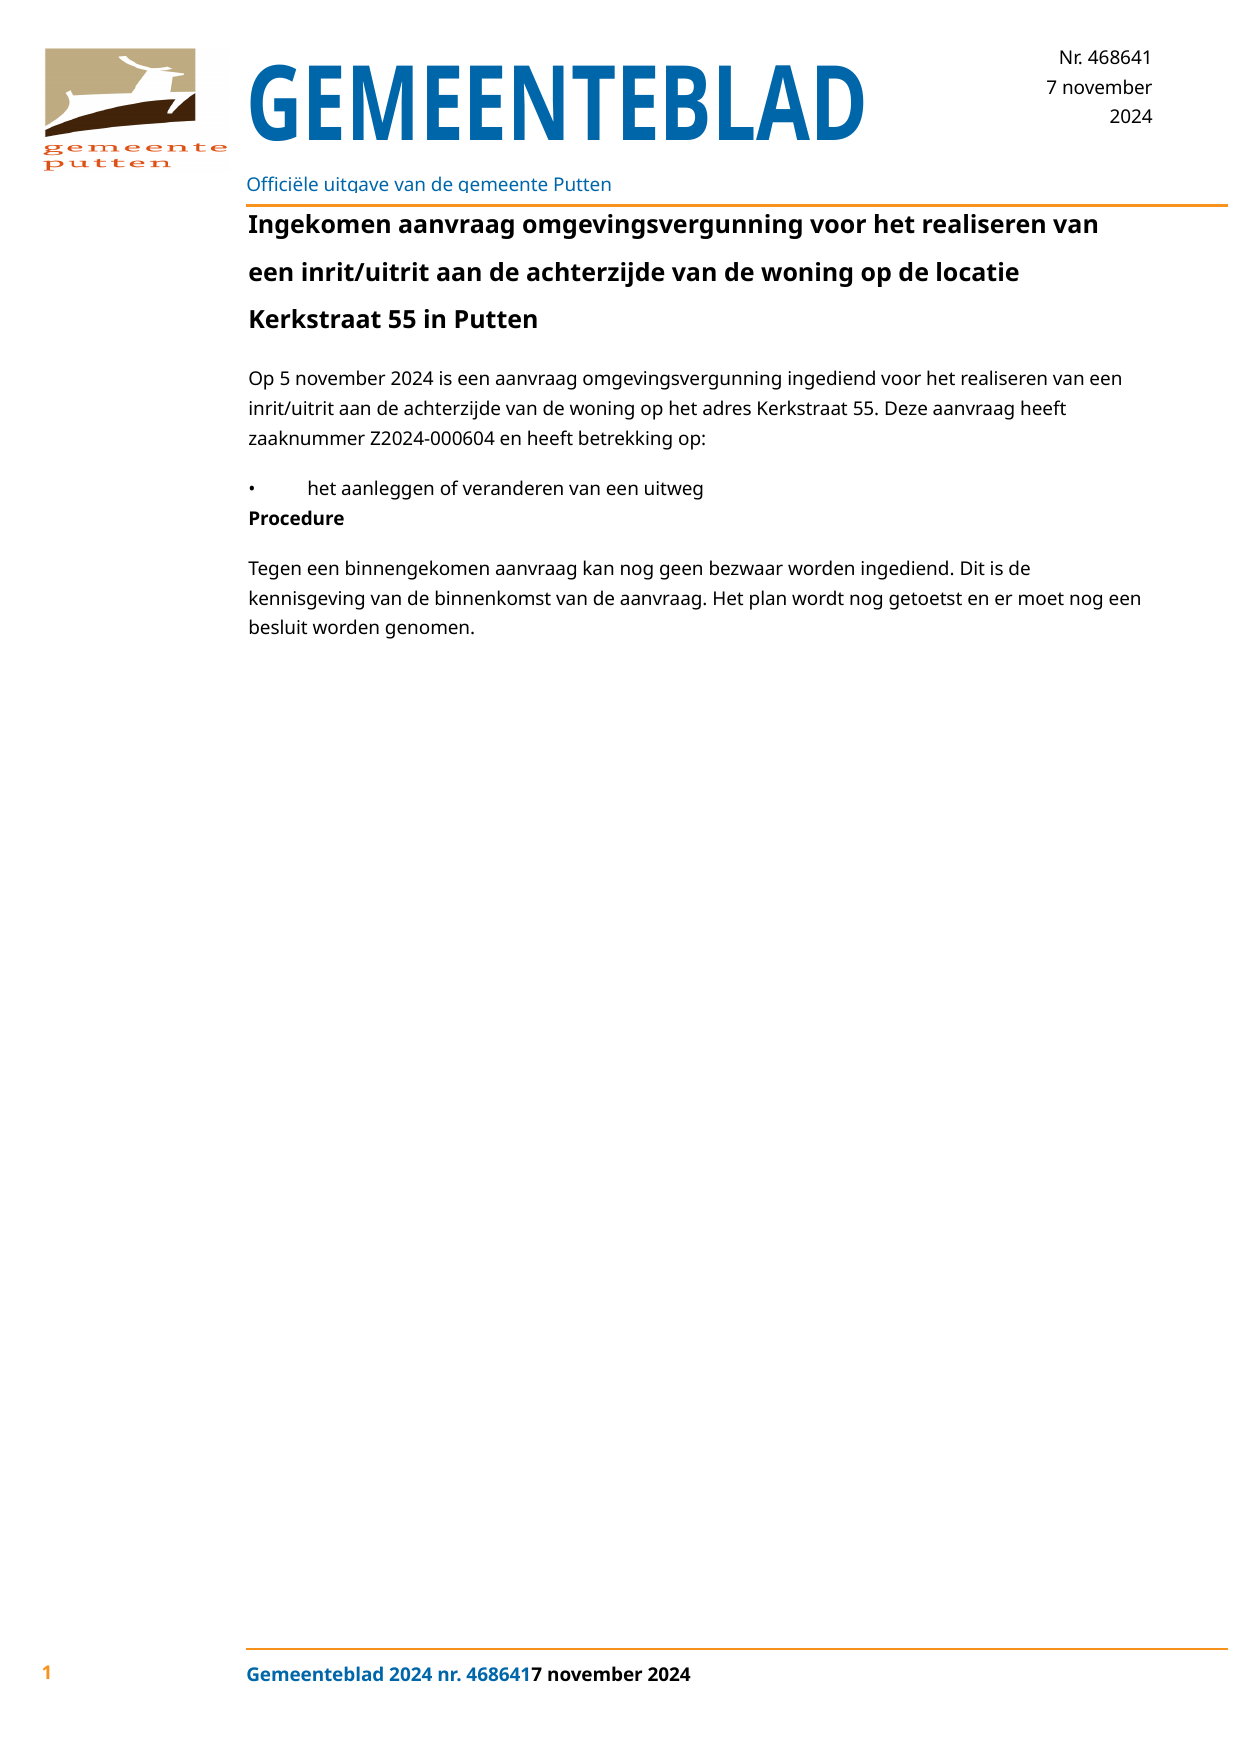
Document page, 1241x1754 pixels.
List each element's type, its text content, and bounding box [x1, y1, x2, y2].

list het aanleggen of veranderen van een uitweg [248, 475, 1152, 501]
text Tegen een binnengekomen aanvraag kan nog geen bezwaar worden ingediend. Dit is de kennisgeving van de binnenkomst van de aanvraag. Het plan wordt nog getoetst en er moet nog een besluit worden genomen. [248, 555, 1152, 640]
text Procedure [248, 505, 1152, 530]
text Op 5 november 2024 is een aanvraag omgevingsvergunning ingediend voor het realiseren van een inrit/uitrit aan de achterzijde van de woning op het adres Kerkstraat 55. Deze aanvraag heeft zaaknummer Z2024-000604 en heeft betrekking op: [248, 366, 1152, 450]
picture [41, 47, 231, 172]
text Ingekomen aanvraag omgevingsvergunning voor het realiseren van een inrit/uitrit aan de achterzijde van de woning op de locatie Kerkstraat 55 in Putten [248, 207, 1152, 336]
